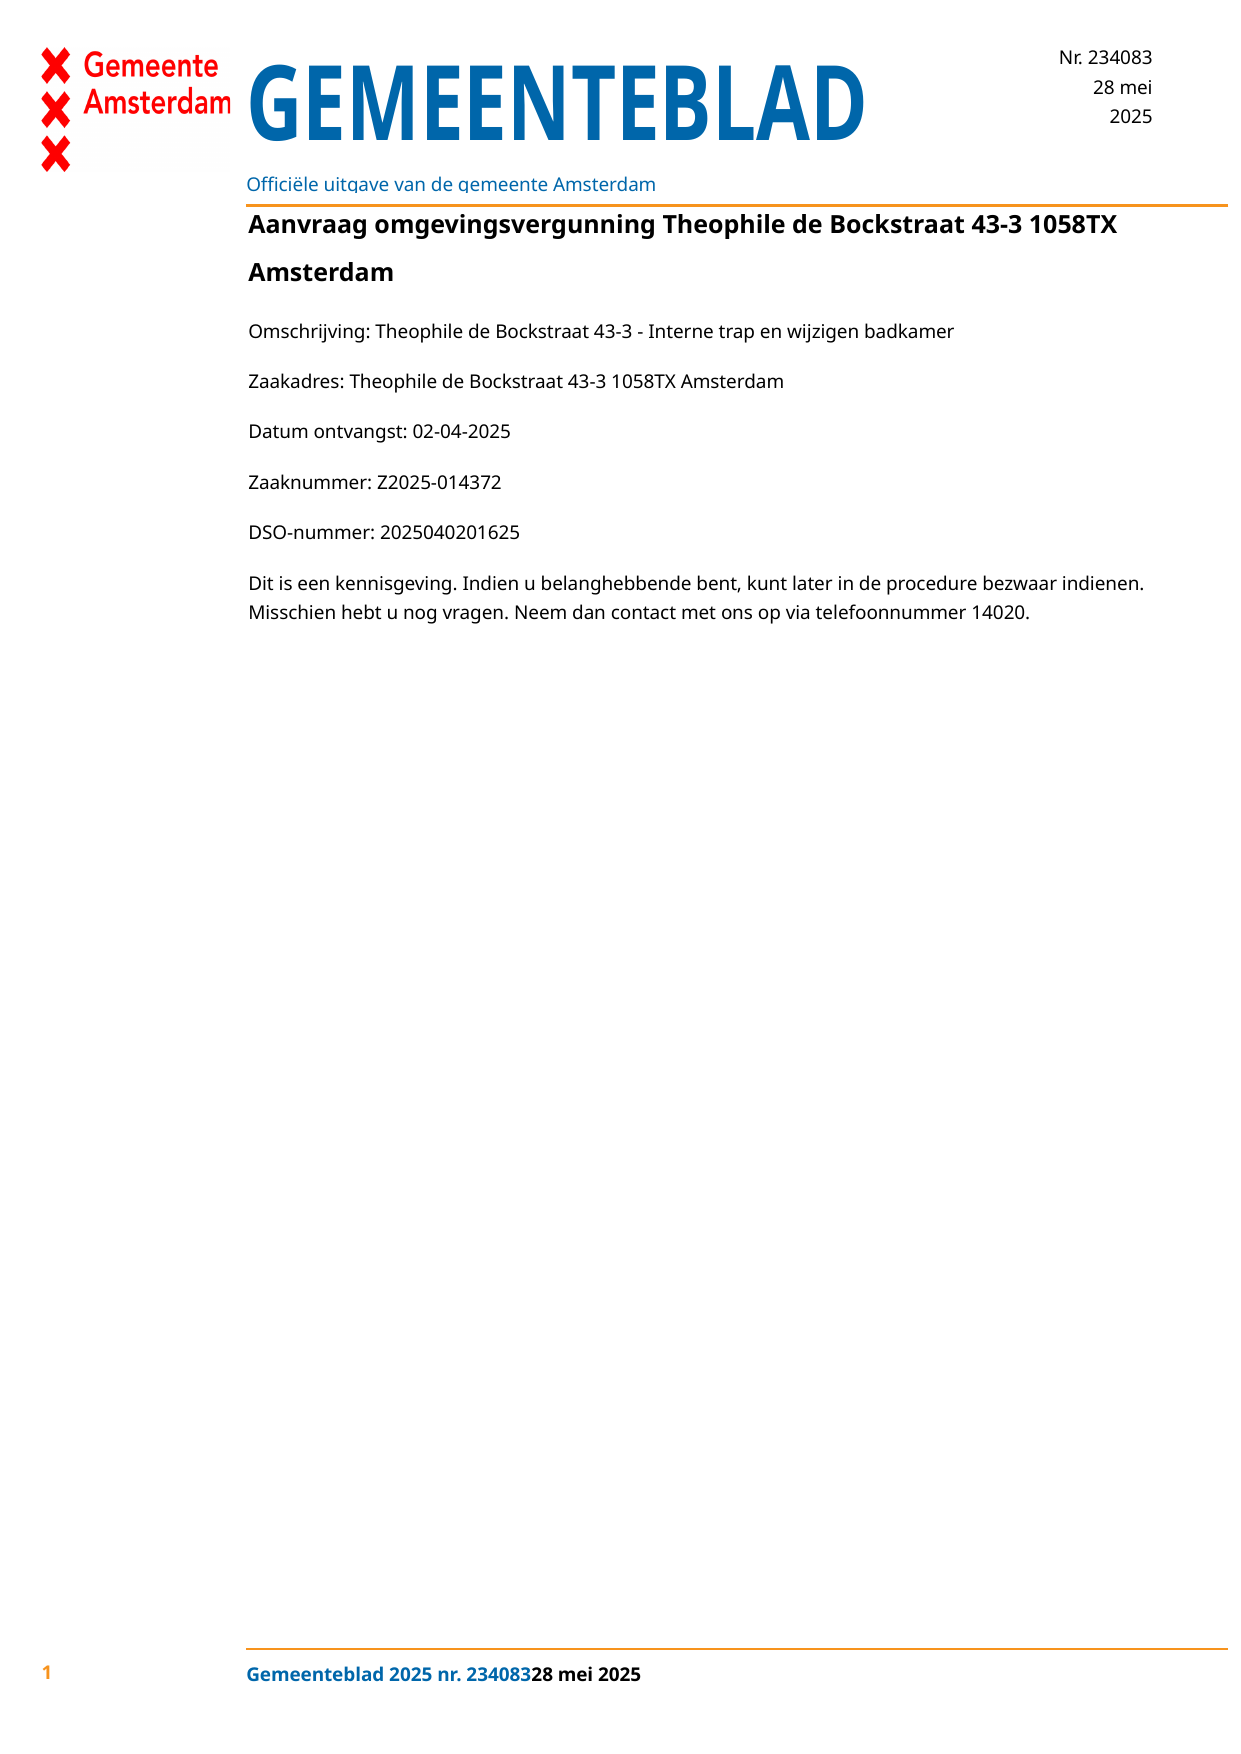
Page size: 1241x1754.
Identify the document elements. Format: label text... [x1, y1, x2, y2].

text Zaakadres: Theophile de Bockstraat 43-3 1058TX Amsterdam [248, 368, 1152, 394]
text Datum ontvangst: 02-04-2025 [248, 419, 1152, 444]
text DSO-nummer: 2025040201625 [248, 519, 1152, 545]
text Omschrijving: Theophile de Bockstraat 43-3 - Interne trap en wijzigen badkamer [248, 318, 1152, 344]
text Aanvraag omgevingsvergunning Theophile de Bockstraat 43-3 1058TX Amsterdam [248, 207, 1152, 288]
picture [41, 47, 231, 172]
text Zaaknummer: Z2025-014372 [248, 469, 1152, 495]
text Dit is een kennisgeving. Indien u belanghebbende bent, kunt later in de procedure bezwaar indienen. Misschien hebt u nog vragen. Neem dan contact met ons op via telefoonnummer 14020. [248, 570, 1152, 625]
